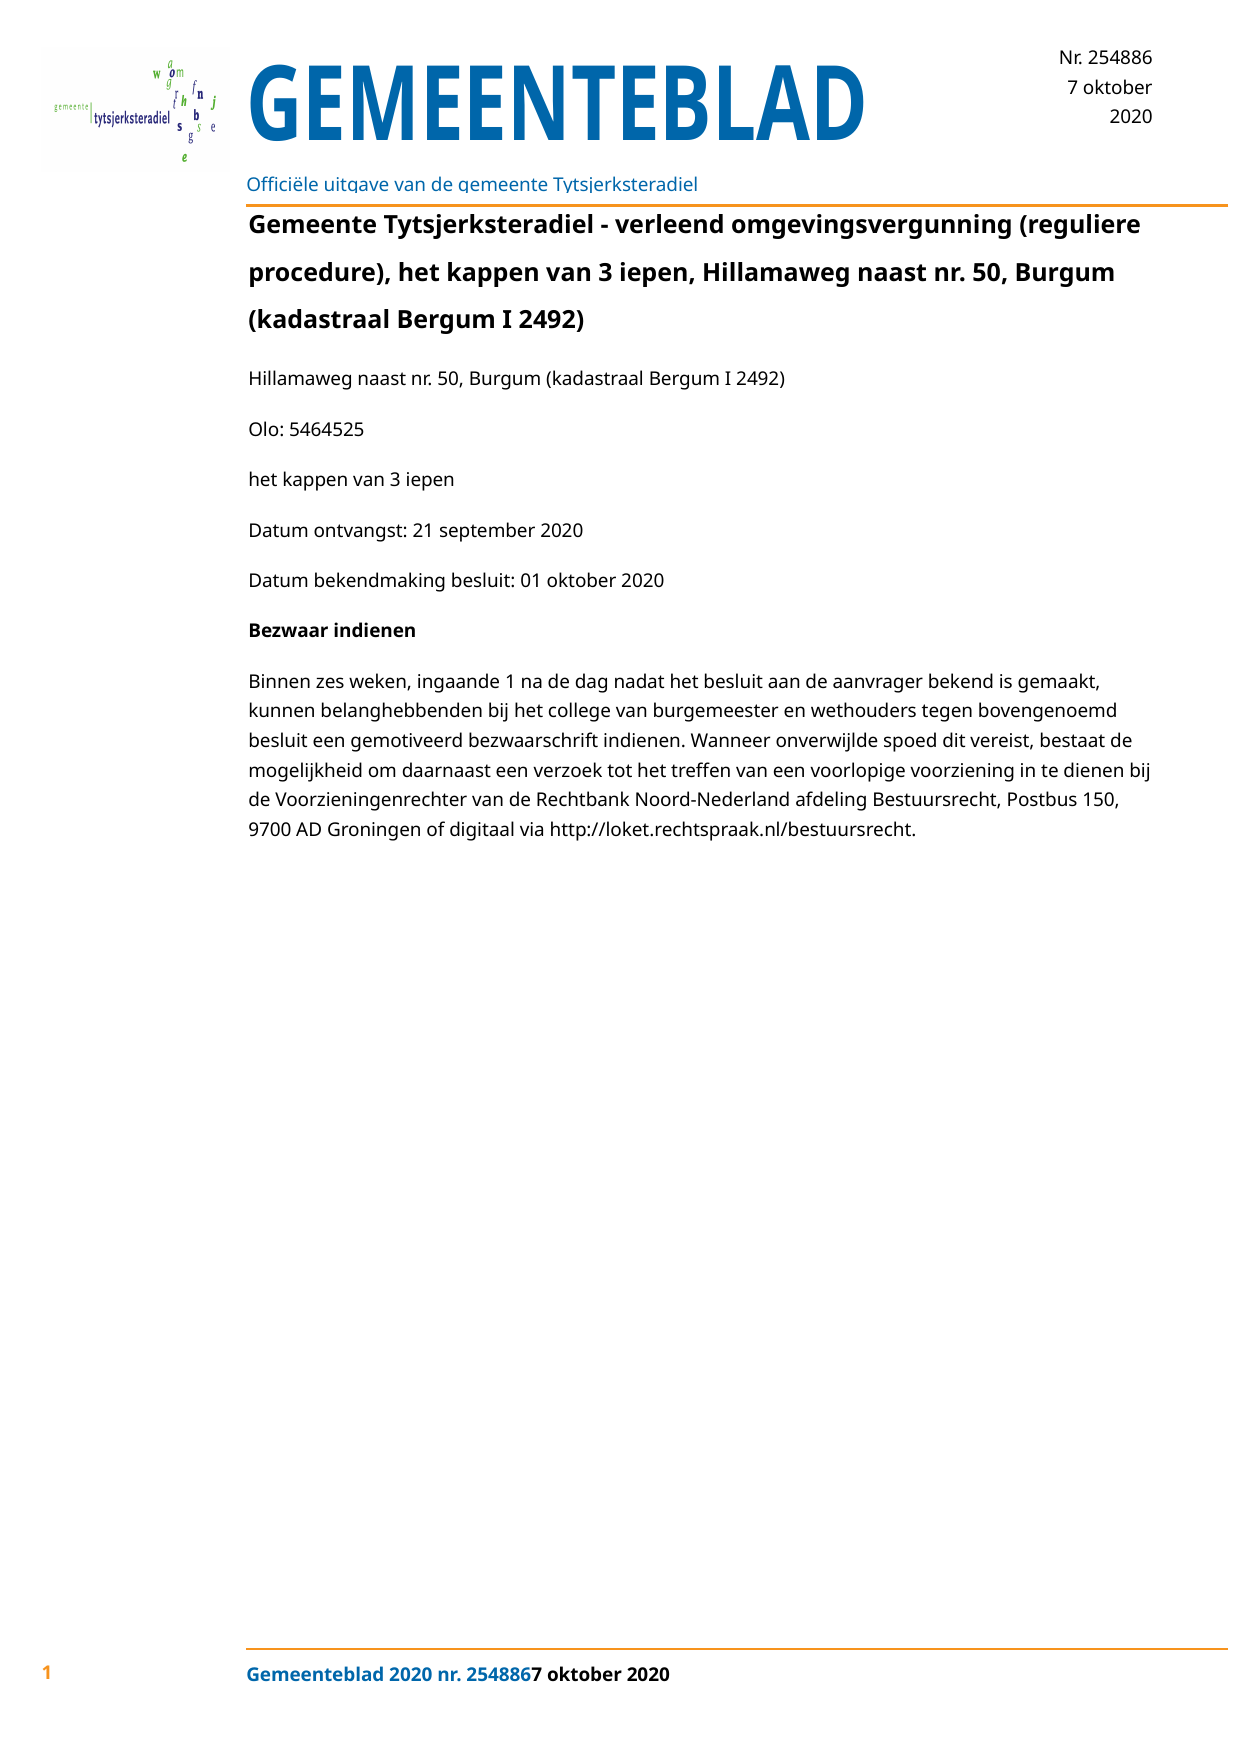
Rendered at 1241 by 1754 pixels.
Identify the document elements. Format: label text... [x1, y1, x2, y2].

text Olo: 5464525 [248, 416, 1152, 442]
picture [41, 47, 231, 172]
text Bezwaar indienen [248, 618, 1152, 643]
text Datum bekendmaking besluit: 01 oktober 2020 [248, 567, 1152, 593]
text het kappen van 3 iepen [248, 466, 1152, 492]
text Gemeente Tytsjerksteradiel - verleend omgevingsvergunning (reguliere procedure), het kappen van 3 iepen, Hillamaweg naast nr. 50, Burgum (kadastraal Bergum I 2492) [248, 207, 1152, 336]
text Binnen zes weken, ingaande 1 na de dag nadat het besluit aan de aanvrager bekend is gemaakt, kunnen belanghebbenden bij het college van burgemeester en wethouders tegen bovengenoemd besluit een gemotiveerd bezwaarschrift indienen. Wanneer onverwijlde spoed dit vereist, bestaat de mogelijkheid om daarnaast een verzoek tot het treffen van een voorlopige voorziening in te dienen bij de Voorzieningenrechter van de Rechtbank Noord-Nederland afdeling Bestuursrecht, Postbus 150, 9700 AD Groningen of digitaal via http://loket.rechtspraak.nl/bestuursrecht. [248, 668, 1152, 842]
text Datum ontvangst: 21 september 2020 [248, 517, 1152, 542]
text Hillamaweg naast nr. 50, Burgum (kadastraal Bergum I 2492) [248, 366, 1152, 391]
